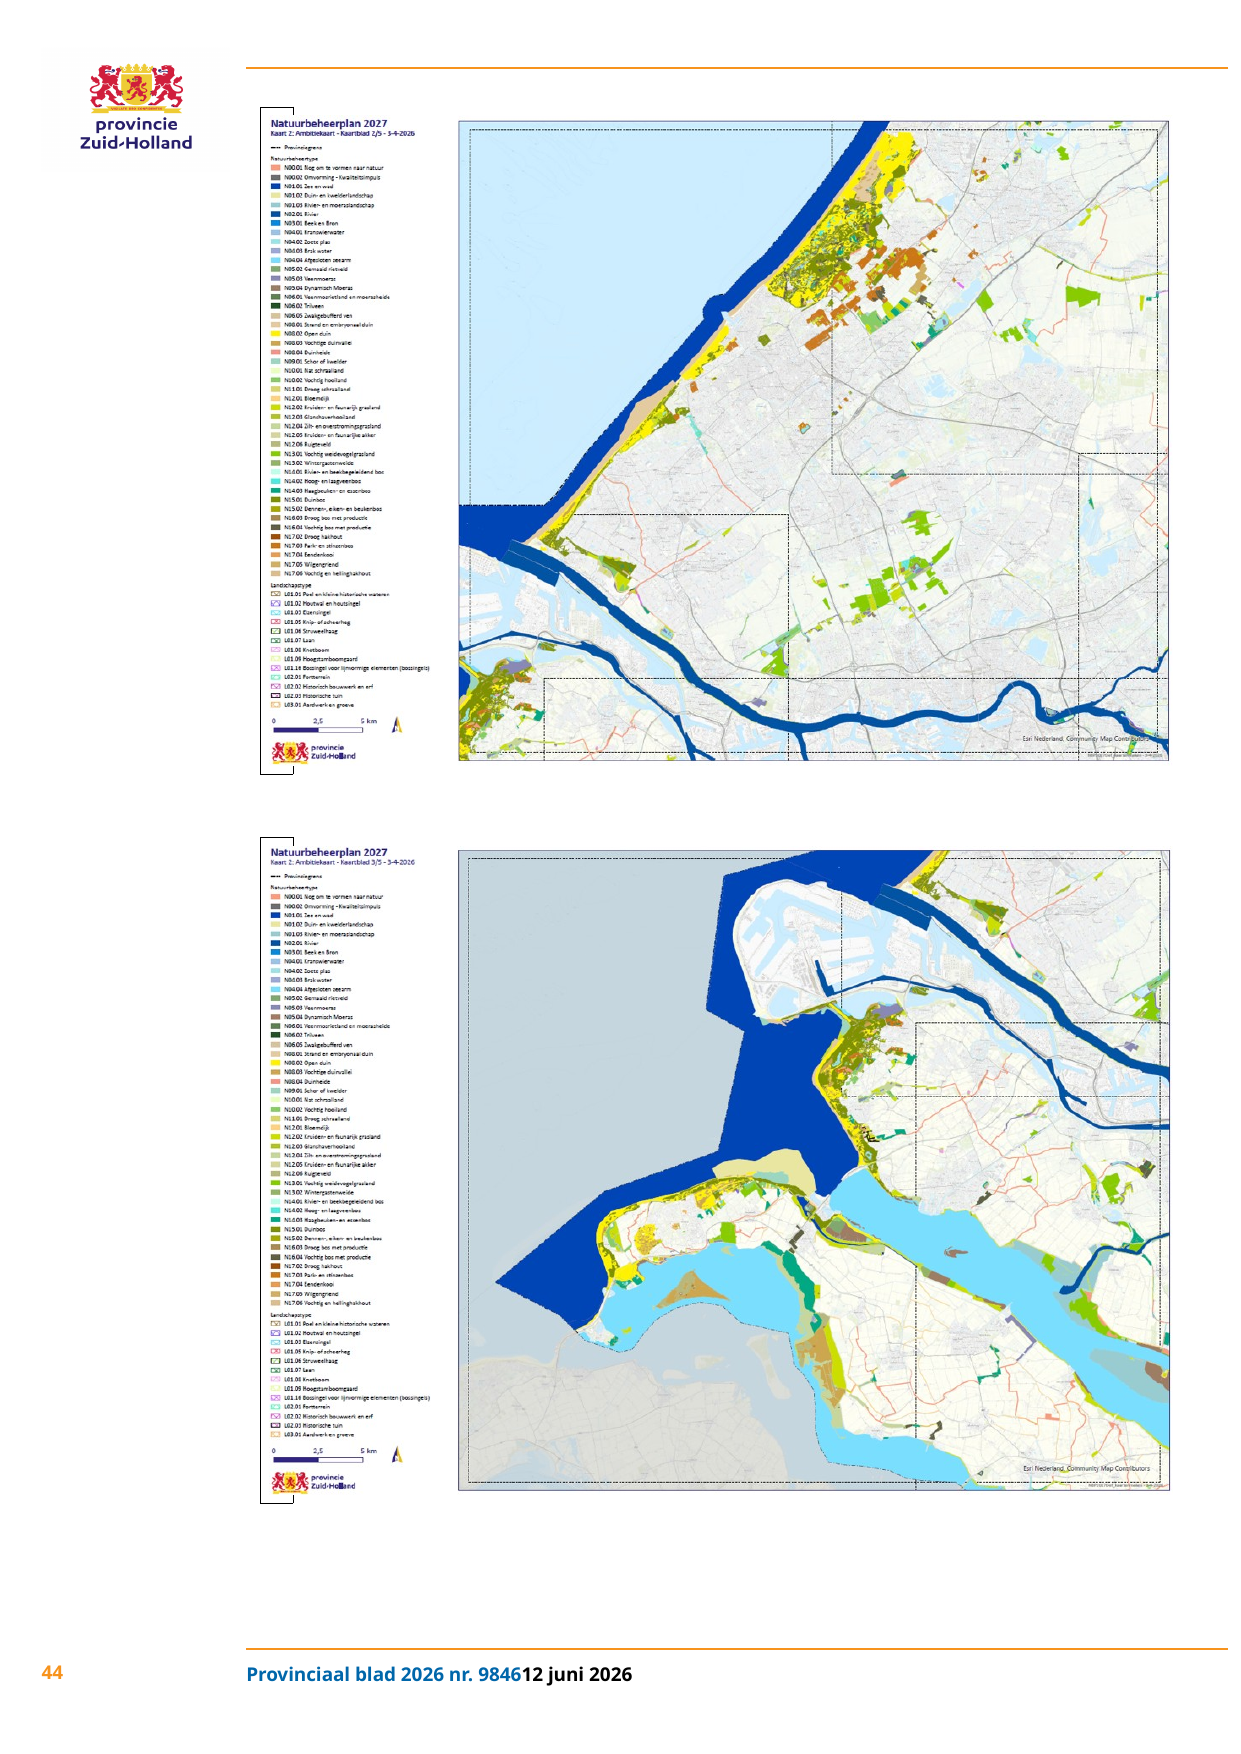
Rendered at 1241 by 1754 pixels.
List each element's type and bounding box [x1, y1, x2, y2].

picture [268, 115, 1173, 766]
picture [268, 846, 1173, 1495]
picture [41, 47, 231, 172]
